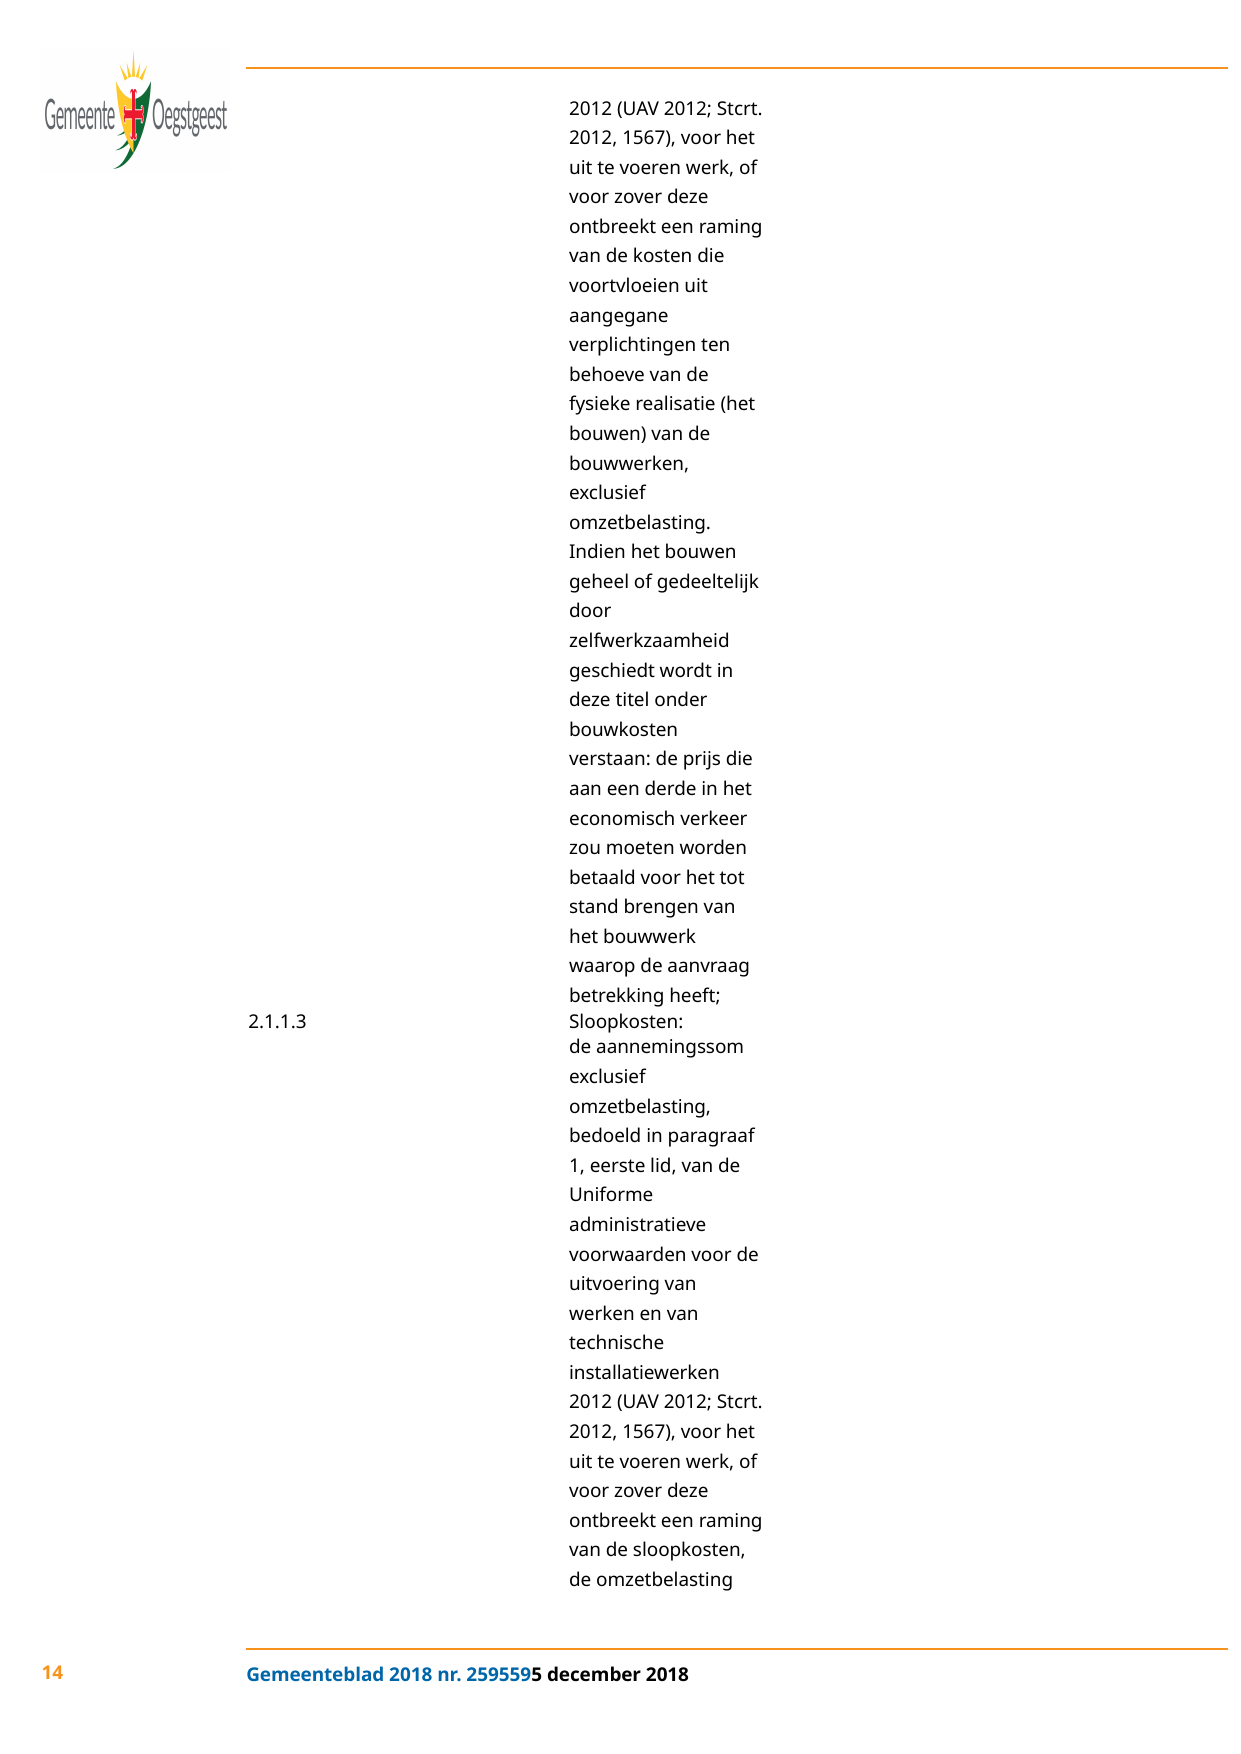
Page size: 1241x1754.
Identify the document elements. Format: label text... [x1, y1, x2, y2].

table_cell [763, 1034, 957, 1592]
table_cell [763, 1008, 957, 1034]
table_cell 2.1.1.3 [248, 1008, 569, 1034]
table_cell de aannemingssom exclusief omzetbelasting, bedoeld in paragraaf 1, eerste lid, van de Uniforme administratieve voorwaarden voor de uitvoering van werken en van technische installatiewerken 2012 (UAV 2012; Stcrt. 2012, 1567), voor het uit te voeren werk, of voor zover deze ontbreekt een raming van de sloopkosten, de omzetbelasting [569, 1034, 763, 1592]
table_cell [248, 1034, 569, 1592]
table_cell [958, 1008, 1152, 1034]
table_cell Sloopkosten: [569, 1008, 763, 1034]
table_cell [958, 95, 1152, 1008]
table_cell [958, 1034, 1152, 1592]
picture [41, 47, 231, 172]
table_cell 2012 (UAV 2012; Stcrt. 2012, 1567), voor het uit te voeren werk, of voor zover deze ontbreekt een raming van de kosten die voortvloeien uit aangegane verplichtingen ten behoeve van de fysieke realisatie (het bouwen) van de bouwwerken, exclusief omzetbelasting. Indien het bouwen geheel of gedeeltelijk door zelfwerkzaamheid geschiedt wordt in deze titel onder bouwkosten verstaan: de prijs die aan een derde in het economisch verkeer zou moeten worden betaald voor het tot stand brengen van het bouwwerk waarop de aanvraag betrekking heeft; [569, 95, 763, 1008]
table_cell [248, 95, 569, 1008]
table_cell [763, 95, 957, 1008]
